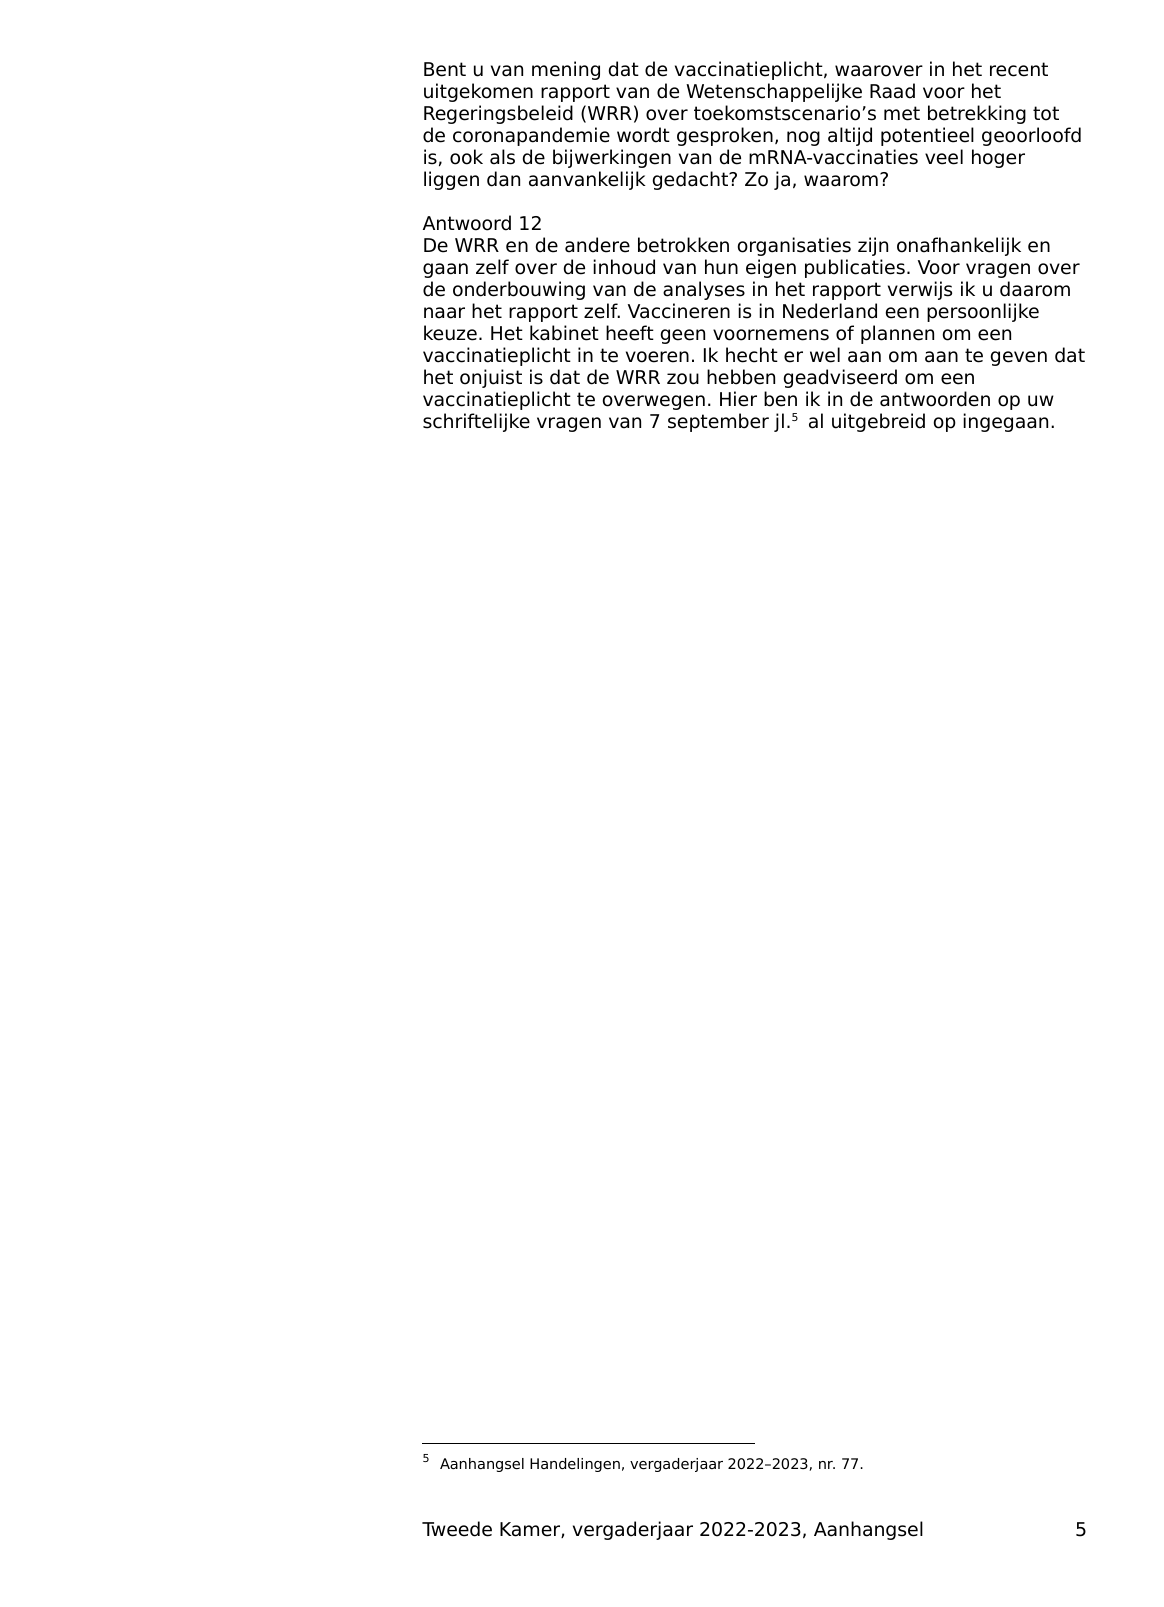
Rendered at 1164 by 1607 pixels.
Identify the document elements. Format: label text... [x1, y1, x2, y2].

text Aanhangsel Handelingen, vergaderjaar 2022–2023, nr. 77. [422, 1452, 1087, 1474]
text Antwoord 12 [422, 213, 1087, 235]
text De WRR en de andere betrokken organisaties zijn onafhankelijk en gaan zelf over de inhoud van hun eigen publicaties. Voor vragen over de onderbouwing van de analyses in het rapport verwijs ik u daarom naar het rapport zelf. Vaccineren is in Nederland een persoonlijke keuze. Het kabinet heeft geen voornemens of plannen om een vaccinatieplicht in te voeren. Ik hecht er wel aan om aan te geven dat het onjuist is dat de WRR zou hebben geadviseerd om een vaccinatieplicht te overwegen. Hier ben ik in de antwoorden op uw schriftelijke vragen van 7 september jl. al uitgebreid op ingegaan. [422, 235, 1087, 433]
text Bent u van mening dat de vaccinatieplicht, waarover in het recent uitgekomen rapport van de Wetenschappelijke Raad voor het Regeringsbeleid (WRR) over toekomstscenario’s met betrekking tot de coronapandemie wordt gesproken, nog altijd potentieel geoorloofd is, ook als de bijwerkingen van de mRNA-vaccinaties veel hoger liggen dan aanvankelijk gedacht? Zo ja, waarom? [422, 59, 1087, 191]
